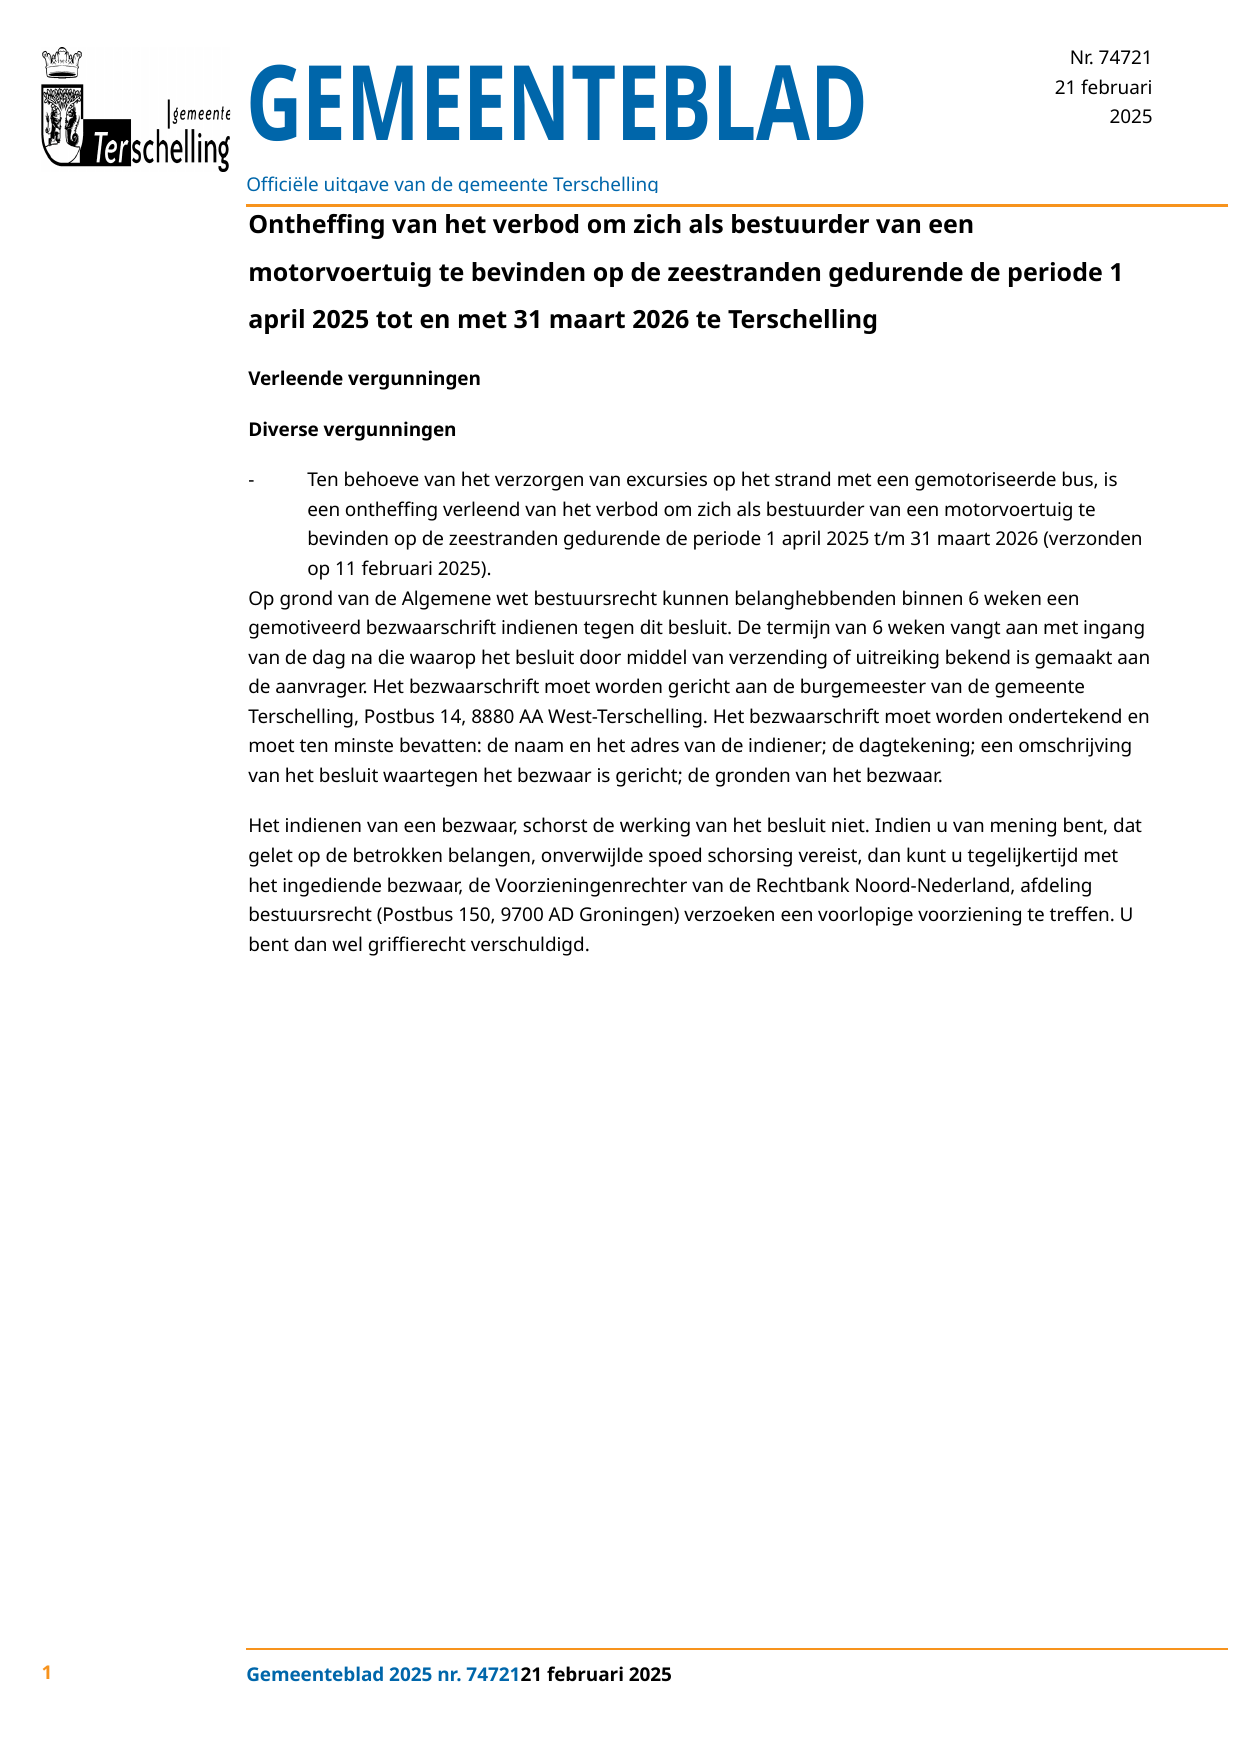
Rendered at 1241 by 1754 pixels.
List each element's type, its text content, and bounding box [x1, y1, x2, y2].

picture [41, 47, 231, 172]
text Het indienen van een bezwaar, schorst de werking van het besluit niet. Indien u van mening bent, dat gelet op de betrokken belangen, onverwijlde spoed schorsing vereist, dan kunt u tegelijkertijd met het ingediende bezwaar, de Voorzieningenrechter van de Rechtbank Noord-Nederland, afdeling bestuursrecht (Postbus 150, 9700 AD Groningen) verzoeken een voorlopige voorziening te treffen. U bent dan wel griffierecht verschuldigd. [248, 813, 1152, 957]
list Ten behoeve van het verzorgen van excursies op het strand met een gemotoriseerde bus, is een ontheffing verleend van het verbod om zich als bestuurder van een motorvoertuig te bevinden op de zeestranden gedurende de periode 1 april 2025 t/m 31 maart 2026 (verzonden op 11 februari 2025). [248, 466, 1152, 581]
text Op grond van de Algemene wet bestuursrecht kunnen belanghebbenden binnen 6 weken een gemotiveerd bezwaarschrift indienen tegen dit besluit. De termijn van 6 weken vangt aan met ingang van de dag na die waarop het besluit door middel van verzending of uitreiking bekend is gemaakt aan de aanvrager. Het bezwaarschrift moet worden gericht aan de burgemeester van de gemeente Terschelling, Postbus 14, 8880 AA West-Terschelling. Het bezwaarschrift moet worden ondertekend en moet ten minste bevatten: de naam en het adres van de indiener; de dagtekening; een omschrijving van het besluit waartegen het bezwaar is gericht; de gronden van het bezwaar. [248, 585, 1152, 788]
text Diverse vergunningen [248, 416, 1152, 442]
text Verleende vergunningen [248, 366, 1152, 391]
text Ontheffing van het verbod om zich als bestuurder van een motorvoertuig te bevinden op de zeestranden gedurende de periode 1 april 2025 tot en met 31 maart 2026 te Terschelling [248, 207, 1152, 336]
